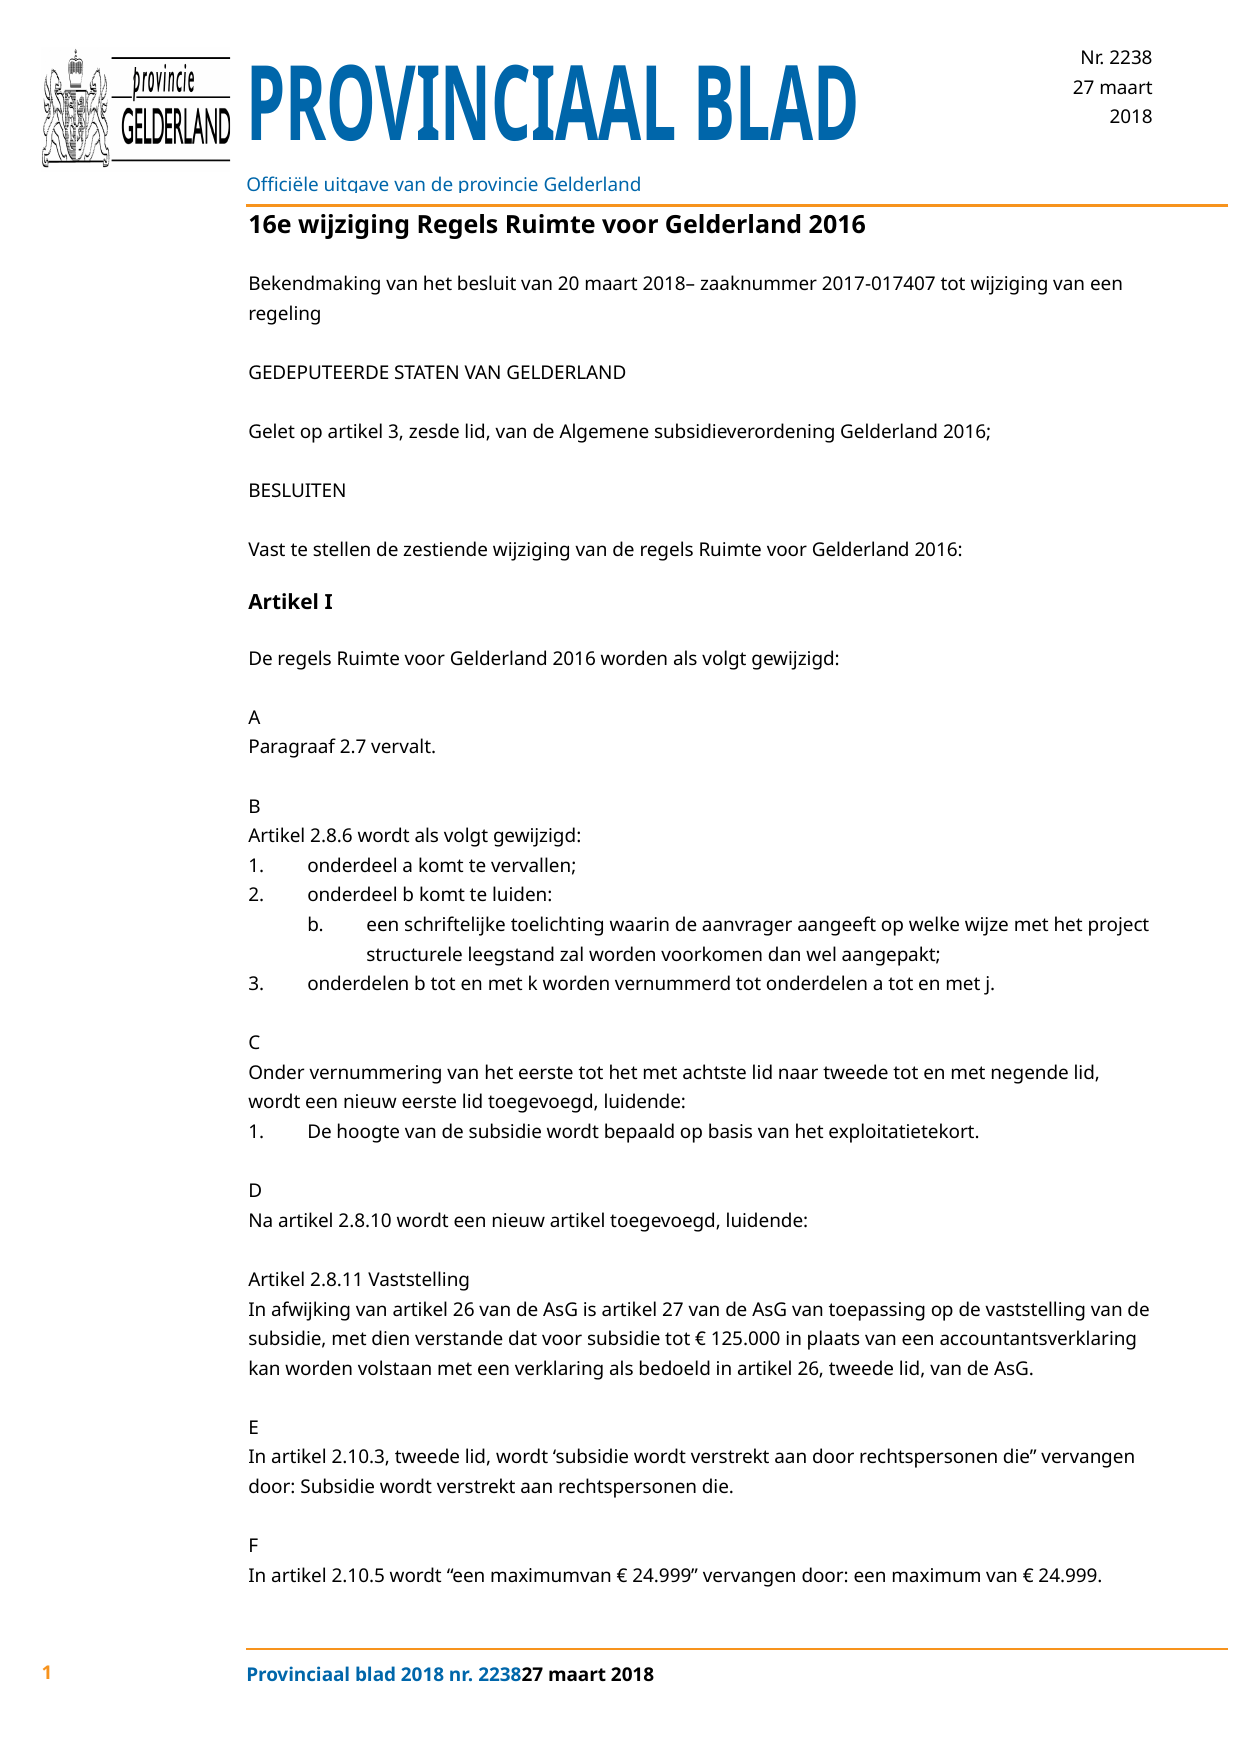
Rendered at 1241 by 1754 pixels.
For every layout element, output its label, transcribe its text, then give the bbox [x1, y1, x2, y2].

list onderdelen b tot en met k worden vernummerd tot onderdelen a tot en met j. [248, 970, 1152, 996]
text In artikel 2.10.3, tweede lid, wordt ‘subsidie wordt verstrekt aan door rechtspersonen die” vervangen door: Subsidie wordt verstrekt aan rechtspersonen die. [248, 1444, 1152, 1499]
list onderdeel a komt te vervallen; [248, 852, 1152, 878]
text In artikel 2.10.5 wordt “een maximumvan € 24.999” vervangen door: een maximum van € 24.999. [248, 1562, 1152, 1588]
text De regels Ruimte voor Gelderland 2016 worden als volgt gewijzigd: [248, 645, 1152, 671]
text E [248, 1414, 1152, 1440]
text Artikel 2.8.6 wordt als volgt gewijzigd: [248, 822, 1152, 848]
text Paragraaf 2.7 vervalt. [248, 734, 1152, 759]
text Vast te stellen de zestiende wijziging van de regels Ruimte voor Gelderland 2016: [248, 537, 1152, 562]
text B [248, 793, 1152, 819]
text Na artikel 2.8.10 wordt een nieuw artikel toegevoegd, luidende: [248, 1207, 1152, 1233]
text D [248, 1177, 1152, 1203]
text In afwijking van artikel 26 van de AsG is artikel 27 van de AsG van toepassing op de vaststelling van de subsidie, met dien verstande dat voor subsidie tot € 125.000 in plaats van een accountantsverklaring kan worden volstaan met een verklaring als bedoeld in artikel 26, tweede lid, van de AsG. [248, 1296, 1152, 1381]
list onderdeel b komt te luiden: [248, 882, 1152, 907]
picture [41, 47, 231, 172]
text Bekendmaking van het besluit van 20 maart 2018– zaaknummer 2017-017407 tot wijziging van een regeling [248, 270, 1152, 326]
text BESLUITEN [248, 477, 1152, 503]
text Artikel 2.8.11 Vaststelling [248, 1266, 1152, 1292]
text C [248, 1029, 1152, 1055]
text A [248, 704, 1152, 730]
text Artikel I [248, 587, 1152, 615]
text 16e wijziging Regels Ruimte voor Gelderland 2016 [248, 207, 1152, 241]
text GEDEPUTEERDE STATEN VAN GELDERLAND [248, 359, 1152, 385]
text F [248, 1532, 1152, 1558]
list een schriftelijke toelichting waarin de aanvrager aangeeft op welke wijze met het project structurele leegstand zal worden voorkomen dan wel aangepakt; [307, 911, 1152, 967]
list De hoogte van de subsidie wordt bepaald op basis van het exploitatietekort. [248, 1118, 1152, 1144]
text Gelet op artikel 3, zesde lid, van de Algemene subsidieverordening Gelderland 2016; [248, 418, 1152, 444]
text Onder vernummering van het eerste tot het met achtste lid naar tweede tot en met negende lid, wordt een nieuw eerste lid toegevoegd, luidende: [248, 1059, 1152, 1114]
